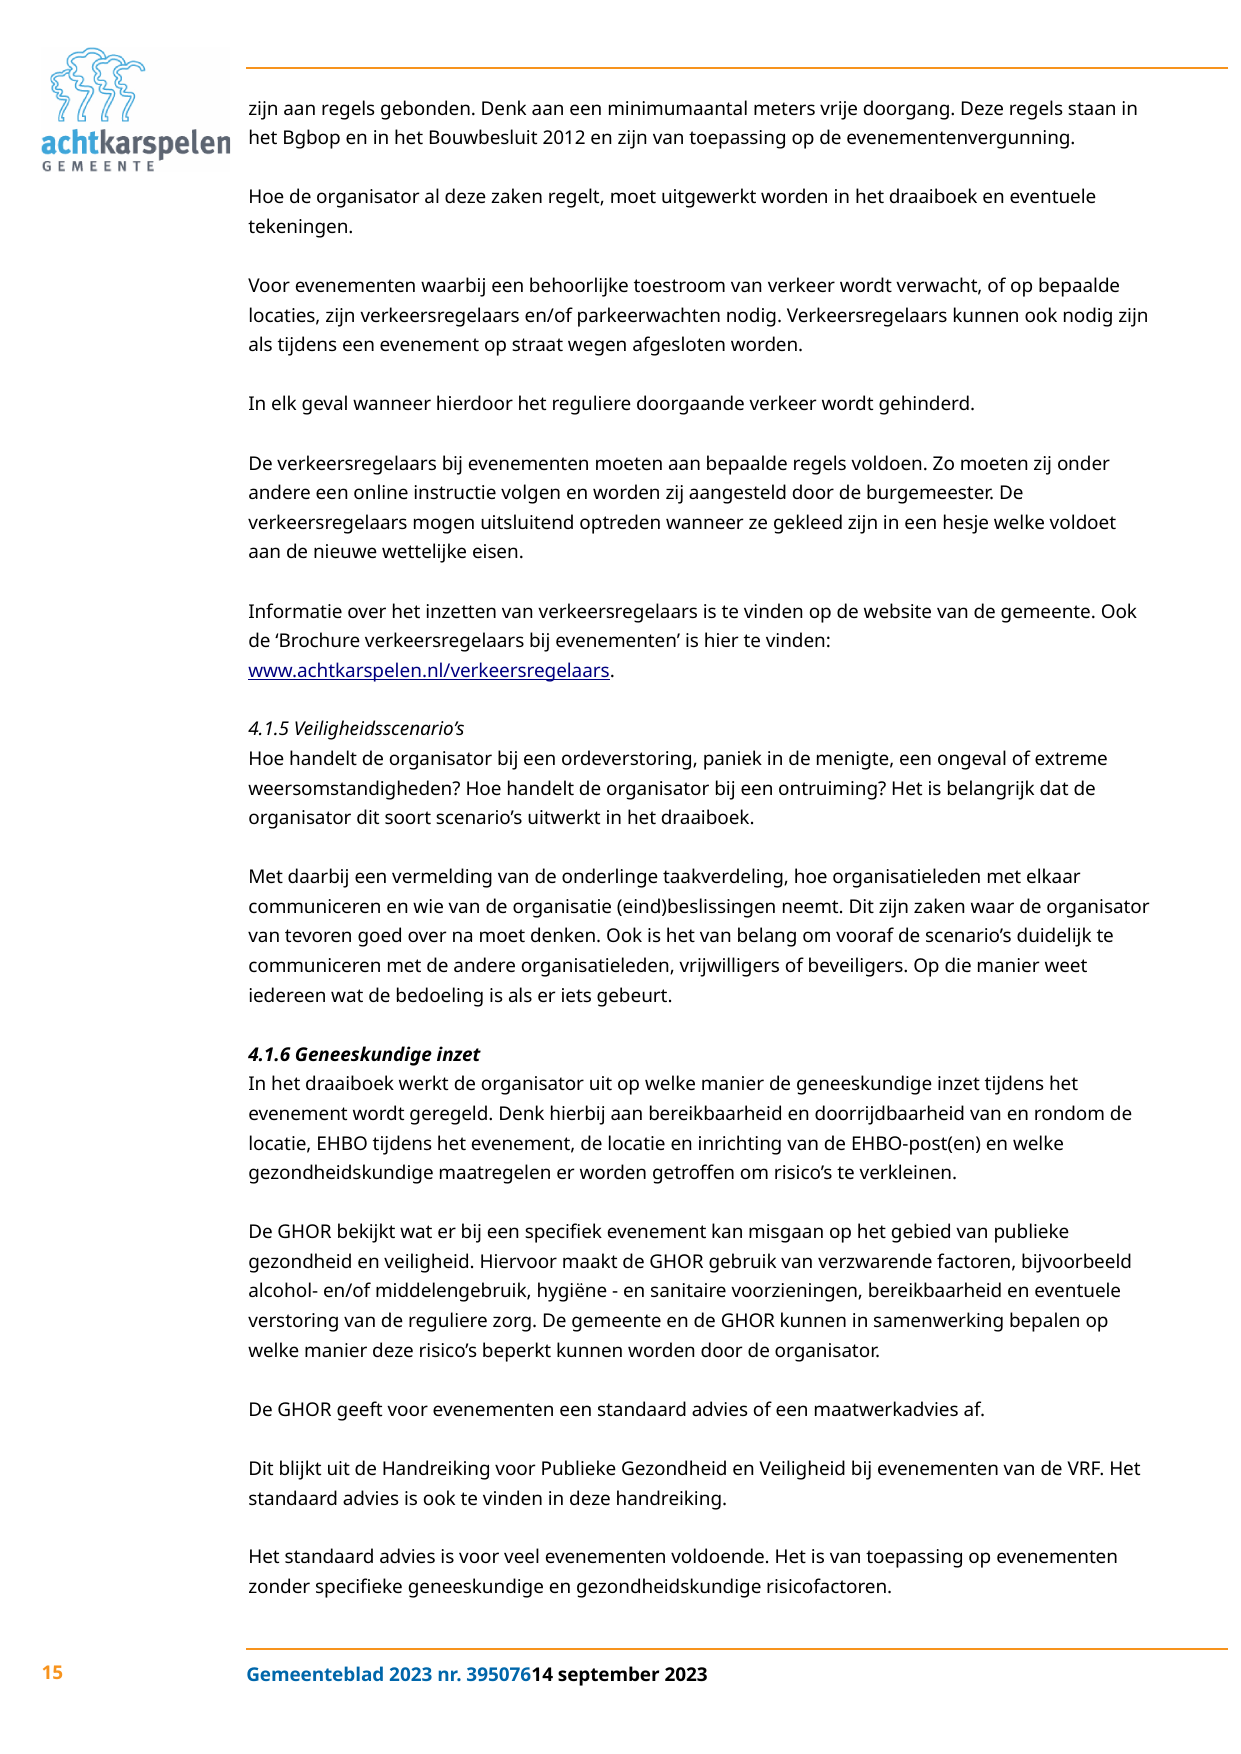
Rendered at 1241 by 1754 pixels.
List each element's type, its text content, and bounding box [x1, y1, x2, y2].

text Met daarbij een vermelding van de onderlinge taakverdeling, hoe organisatieleden met elkaar communiceren en wie van de organisatie (eind)beslissingen neemt. Dit zijn zaken waar de organisator van tevoren goed over na moet denken. Ook is het van belang om vooraf de scenario’s duidelijk te communiceren met de andere organisatieleden, vrijwilligers of beveiligers. Op die manier weet iedereen wat de bedoeling is als er iets gebeurt. [248, 863, 1152, 1007]
text 4.1.5 Veiligheidsscenario’s [248, 716, 1152, 741]
text Hoe handelt de organisator bij een ordeverstoring, paniek in de menigte, een ongeval of extreme weersomstandigheden? Hoe handelt de organisator bij een ontruiming? Het is belangrijk dat de organisator dit soort scenario’s uitwerkt in het draaiboek. [248, 745, 1152, 830]
picture [41, 47, 231, 172]
text Hoe de organisator al deze zaken regelt, moet uitgewerkt worden in het draaiboek en eventuele tekeningen. [248, 183, 1152, 239]
text Voor evenementen waarbij een behoorlijke toestroom van verkeer wordt verwacht, of op bepaalde locaties, zijn verkeersregelaars en/of parkeerwachten nodig. Verkeersregelaars kunnen ook nodig zijn als tijdens een evenement op straat wegen afgesloten worden. [248, 272, 1152, 357]
text 4.1.6 Geneeskundige inzet [248, 1041, 1152, 1067]
text De GHOR bekijkt wat er bij een specifiek evenement kan misgaan op het gebied van publieke gezondheid en veiligheid. Hiervoor maakt de GHOR gebruik van verzwarende factoren, bijvoorbeeld alcohol- en/of middelengebruik, hygiëne - en sanitaire voorzieningen, bereikbaarheid en eventuele verstoring van de reguliere zorg. De gemeente en de GHOR kunnen in samenwerking bepalen op welke manier deze risico’s beperkt kunnen worden door de organisator. [248, 1218, 1152, 1362]
table_header Dit blijkt uit de Handreiking voor Publieke Gezondheid en Veiligheid bij evenementen van de VRF. Het standaard advies is ook te vinden in deze handreiking. [248, 1455, 1152, 1511]
text In het draaiboek werkt de organisator uit op welke manier de geneeskundige inzet tijdens het evenement wordt geregeld. Denk hierbij aan bereikbaarheid en doorrijdbaarheid van en rondom de locatie, EHBO tijdens het evenement, de locatie en inrichting van de EHBO-post(en) en welke gezondheidskundige maatregelen er worden getroffen om risico’s te verkleinen. [248, 1071, 1152, 1185]
table_header Informatie over het inzetten van verkeersregelaars is te vinden op de website van de gemeente. Ook de ‘Brochure verkeersregelaars bij evenementen’ is hier te vinden: www.achtkarspelen.nl/verkeersregelaars. [248, 598, 1152, 683]
text zijn aan regels gebonden. Denk aan een minimumaantal meters vrije doorgang. Deze regels staan in het Bgbop en in het Bouwbesluit 2012 en zijn van toepassing op de evenementenvergunning. [248, 95, 1152, 150]
text Het standaard advies is voor veel evenementen voldoende. Het is van toepassing op evenementen zonder specifieke geneeskundige en gezondheidskundige risicofactoren. [248, 1543, 1152, 1599]
text In elk geval wanneer hierdoor het reguliere doorgaande verkeer wordt gehinderd. [248, 391, 1152, 416]
text De GHOR geeft voor evenementen een standaard advies of een maatwerkadvies af. [248, 1396, 1152, 1422]
text De verkeersregelaars bij evenementen moeten aan bepaalde regels voldoen. Zo moeten zij onder andere een online instructie volgen en worden zij aangesteld door de burgemeester. De verkeersregelaars mogen uitsluitend optreden wanneer ze gekleed zijn in een hesje welke voldoet aan de nieuwe wettelijke eisen. [248, 450, 1152, 564]
